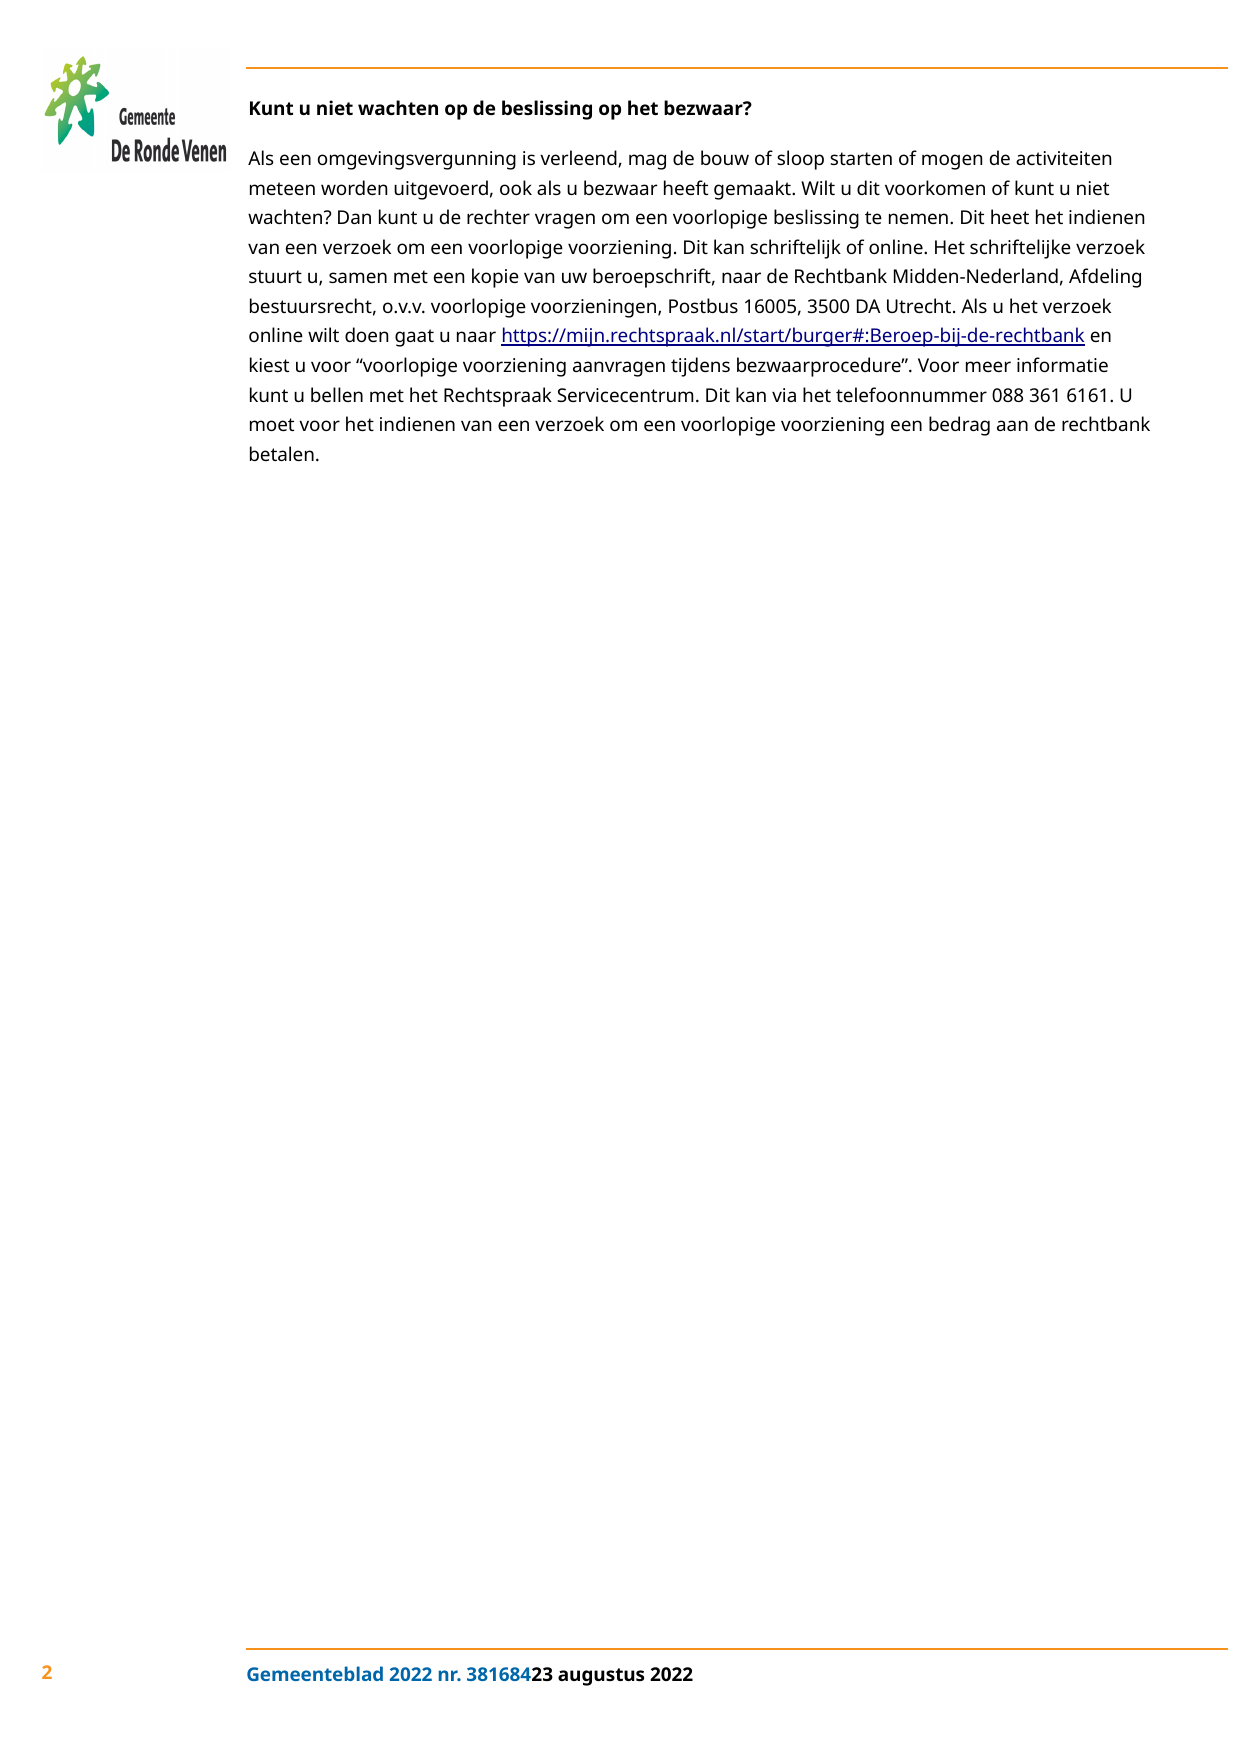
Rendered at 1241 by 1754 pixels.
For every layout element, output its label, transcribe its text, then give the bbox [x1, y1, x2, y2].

text Als een omgevingsvergunning is verleend, mag de bouw of sloop starten of mogen de activiteiten meteen worden uitgevoerd, ook als u bezwaar heeft gemaakt. Wilt u dit voorkomen of kunt u niet wachten? Dan kunt u de rechter vragen om een voorlopige beslissing te nemen. Dit heet het indienen van een verzoek om een voorlopige voorziening. Dit kan schriftelijk of online. Het schriftelijke verzoek stuurt u, samen met een kopie van uw beroepschrift, naar de Rechtbank Midden-Nederland, Afdeling bestuursrecht, o.v.v. voorlopige voorzieningen, Postbus 16005, 3500 DA Utrecht. Als u het verzoek online wilt doen gaat u naar https://mijn.rechtspraak.nl/start/burger#:Beroep-bij-de-rechtbank en kiest u voor “voorlopige voorziening aanvragen tijdens bezwaarprocedure”. Voor meer informatie kunt u bellen met het Rechtspraak Servicecentrum. Dit kan via het telefoonnummer 088 361 6161. U moet voor het indienen van een verzoek om een voorlopige voorziening een bedrag aan de rechtbank betalen. [248, 145, 1152, 467]
picture [41, 47, 231, 172]
text Kunt u niet wachten op de beslissing op het bezwaar? [248, 95, 1152, 121]
